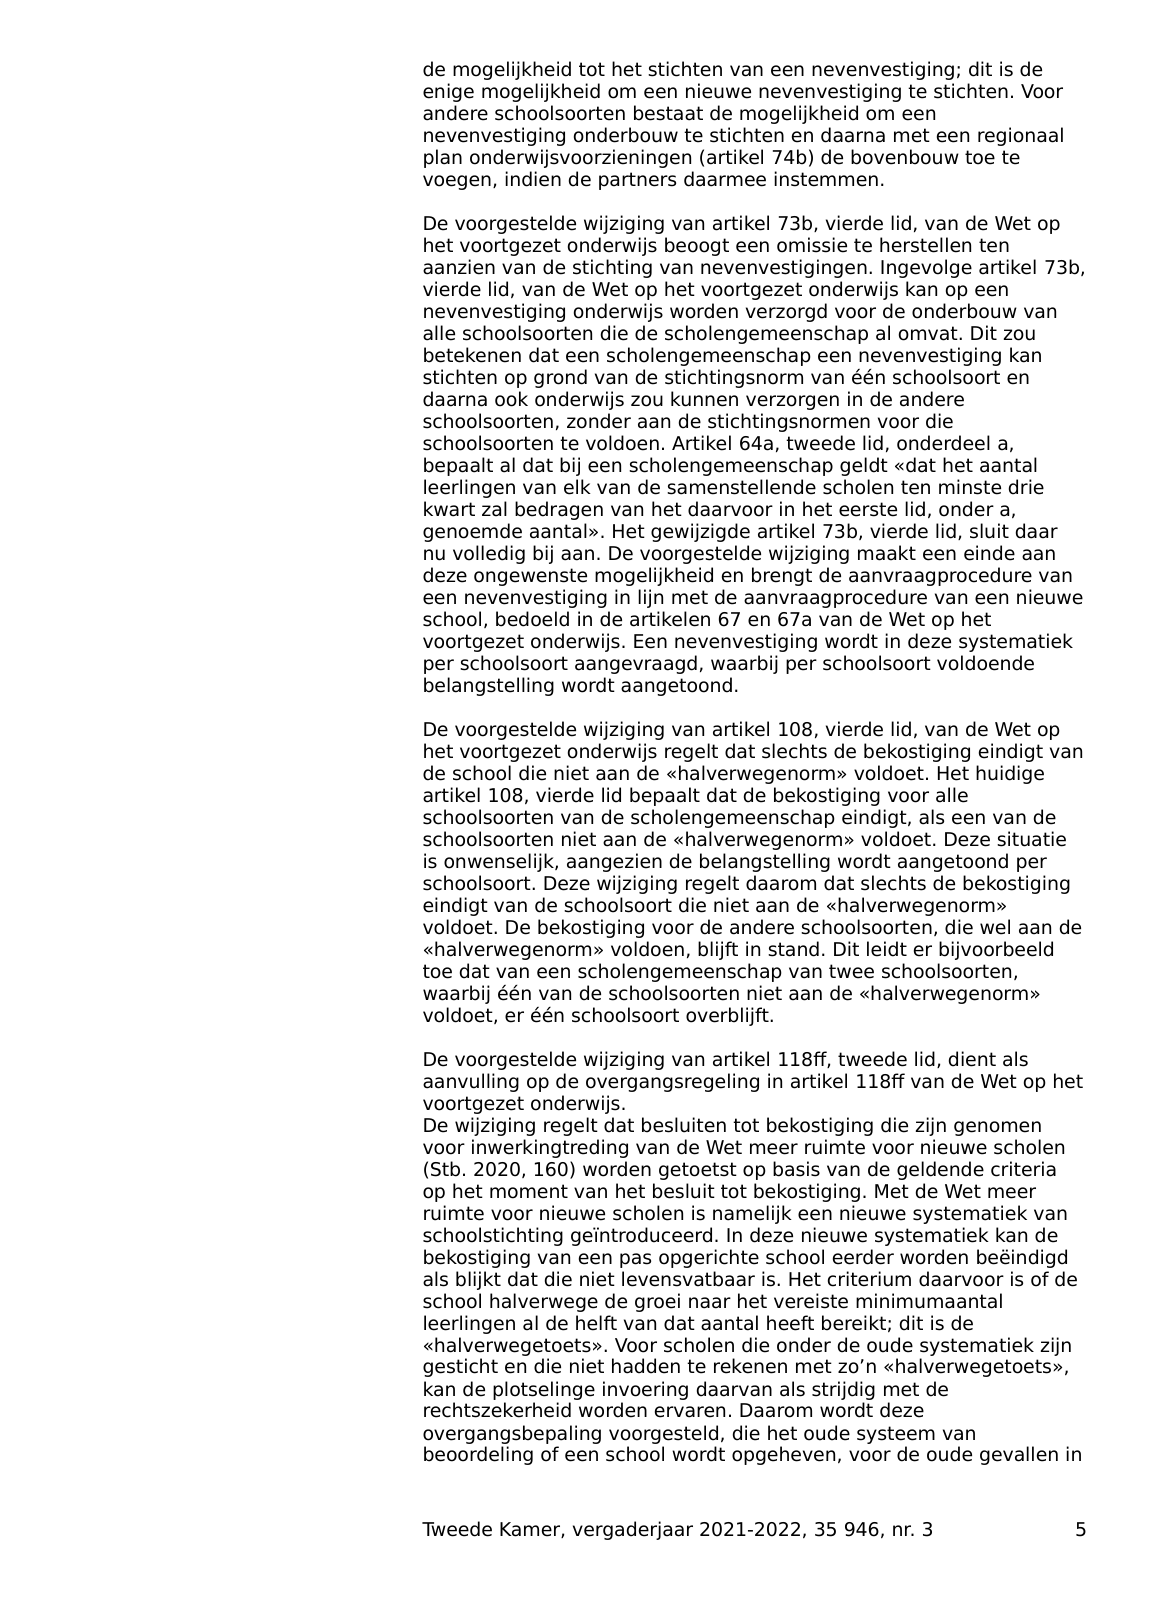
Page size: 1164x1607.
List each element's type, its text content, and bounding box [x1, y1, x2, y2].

text De voorgestelde wijziging van artikel 118ff, tweede lid, dient als aanvulling op de overgangsregeling in artikel 118ff van de Wet op het voortgezet onderwijs. [422, 1049, 1087, 1115]
text De voorgestelde wijziging van artikel 108, vierde lid, van de Wet op het voortgezet onderwijs regelt dat slechts de bekostiging eindigt van de school die niet aan de «halverwegenorm» voldoet. Het huidige artikel 108, vierde lid bepaalt dat de bekostiging voor alle schoolsoorten van de scholengemeenschap eindigt, als een van de schoolsoorten niet aan de «halverwegenorm» voldoet. Deze situatie is onwenselijk, aangezien de belangstelling wordt aangetoond per schoolsoort. Deze wijziging regelt daarom dat slechts de bekostiging eindigt van de schoolsoort die niet aan de «halverwegenorm» voldoet. De bekostiging voor de andere schoolsoorten, die wel aan de «halverwegenorm» voldoen, blijft in stand. Dit leidt er bijvoorbeeld toe dat van een scholengemeenschap van twee schoolsoorten, waarbij één van de schoolsoorten niet aan de «halverwegenorm» voldoet, er één schoolsoort overblijft. [422, 719, 1087, 1027]
text de mogelijkheid tot het stichten van een nevenvestiging; dit is de enige mogelijkheid om een nieuwe nevenvestiging te stichten. Voor andere schoolsoorten bestaat de mogelijkheid om een nevenvestiging onderbouw te stichten en daarna met een regionaal plan onderwijsvoorzieningen (artikel 74b) de bovenbouw toe te voegen, indien de partners daarmee instemmen. [422, 59, 1087, 191]
text De wijziging regelt dat besluiten tot bekostiging die zijn genomen voor inwerkingtreding van de Wet meer ruimte voor nieuwe scholen (Stb. 2020, 160) worden getoetst op basis van de geldende criteria op het moment van het besluit tot bekostiging. Met de Wet meer ruimte voor nieuwe scholen is namelijk een nieuwe systematiek van schoolstichting geïntroduceerd. In deze nieuwe systematiek kan de bekostiging van een pas opgerichte school eerder worden beëindigd als blijkt dat die niet levensvatbaar is. Het criterium daarvoor is of de school halverwege de groei naar het vereiste minimumaantal leerlingen al de helft van dat aantal heeft bereikt; dit is de «halverwegetoets». Voor scholen die onder de oude systematiek zijn gesticht en die niet hadden te rekenen met zo’n «halverwegetoets», kan de plotselinge invoering daarvan als strijdig met de rechtszekerheid worden ervaren. Daarom wordt deze overgangsbepaling voorgesteld, die het oude systeem van beoordeling of een school wordt opgeheven, voor de oude gevallen in [422, 1115, 1087, 1466]
text De voorgestelde wijziging van artikel 73b, vierde lid, van de Wet op het voortgezet onderwijs beoogt een omissie te herstellen ten aanzien van de stichting van nevenvestigingen. Ingevolge artikel 73b, vierde lid, van de Wet op het voortgezet onderwijs kan op een nevenvestiging onderwijs worden verzorgd voor de onderbouw van alle schoolsoorten die de scholengemeenschap al omvat. Dit zou betekenen dat een scholengemeenschap een nevenvestiging kan stichten op grond van de stichtingsnorm van één schoolsoort en daarna ook onderwijs zou kunnen verzorgen in de andere schoolsoorten, zonder aan de stichtingsnormen voor die schoolsoorten te voldoen. Artikel 64a, tweede lid, onderdeel a, bepaalt al dat bij een scholengemeenschap geldt «dat het aantal leerlingen van elk van de samenstellende scholen ten minste drie kwart zal bedragen van het daarvoor in het eerste lid, onder a, genoemde aantal». Het gewijzigde artikel 73b, vierde lid, sluit daar nu volledig bij aan. De voorgestelde wijziging maakt een einde aan deze ongewenste mogelijkheid en brengt de aanvraagprocedure van een nevenvestiging in lijn met de aanvraagprocedure van een nieuwe school, bedoeld in de artikelen 67 en 67a van de Wet op het voortgezet onderwijs. Een nevenvestiging wordt in deze systematiek per schoolsoort aangevraagd, waarbij per schoolsoort voldoende belangstelling wordt aangetoond. [422, 213, 1087, 697]
